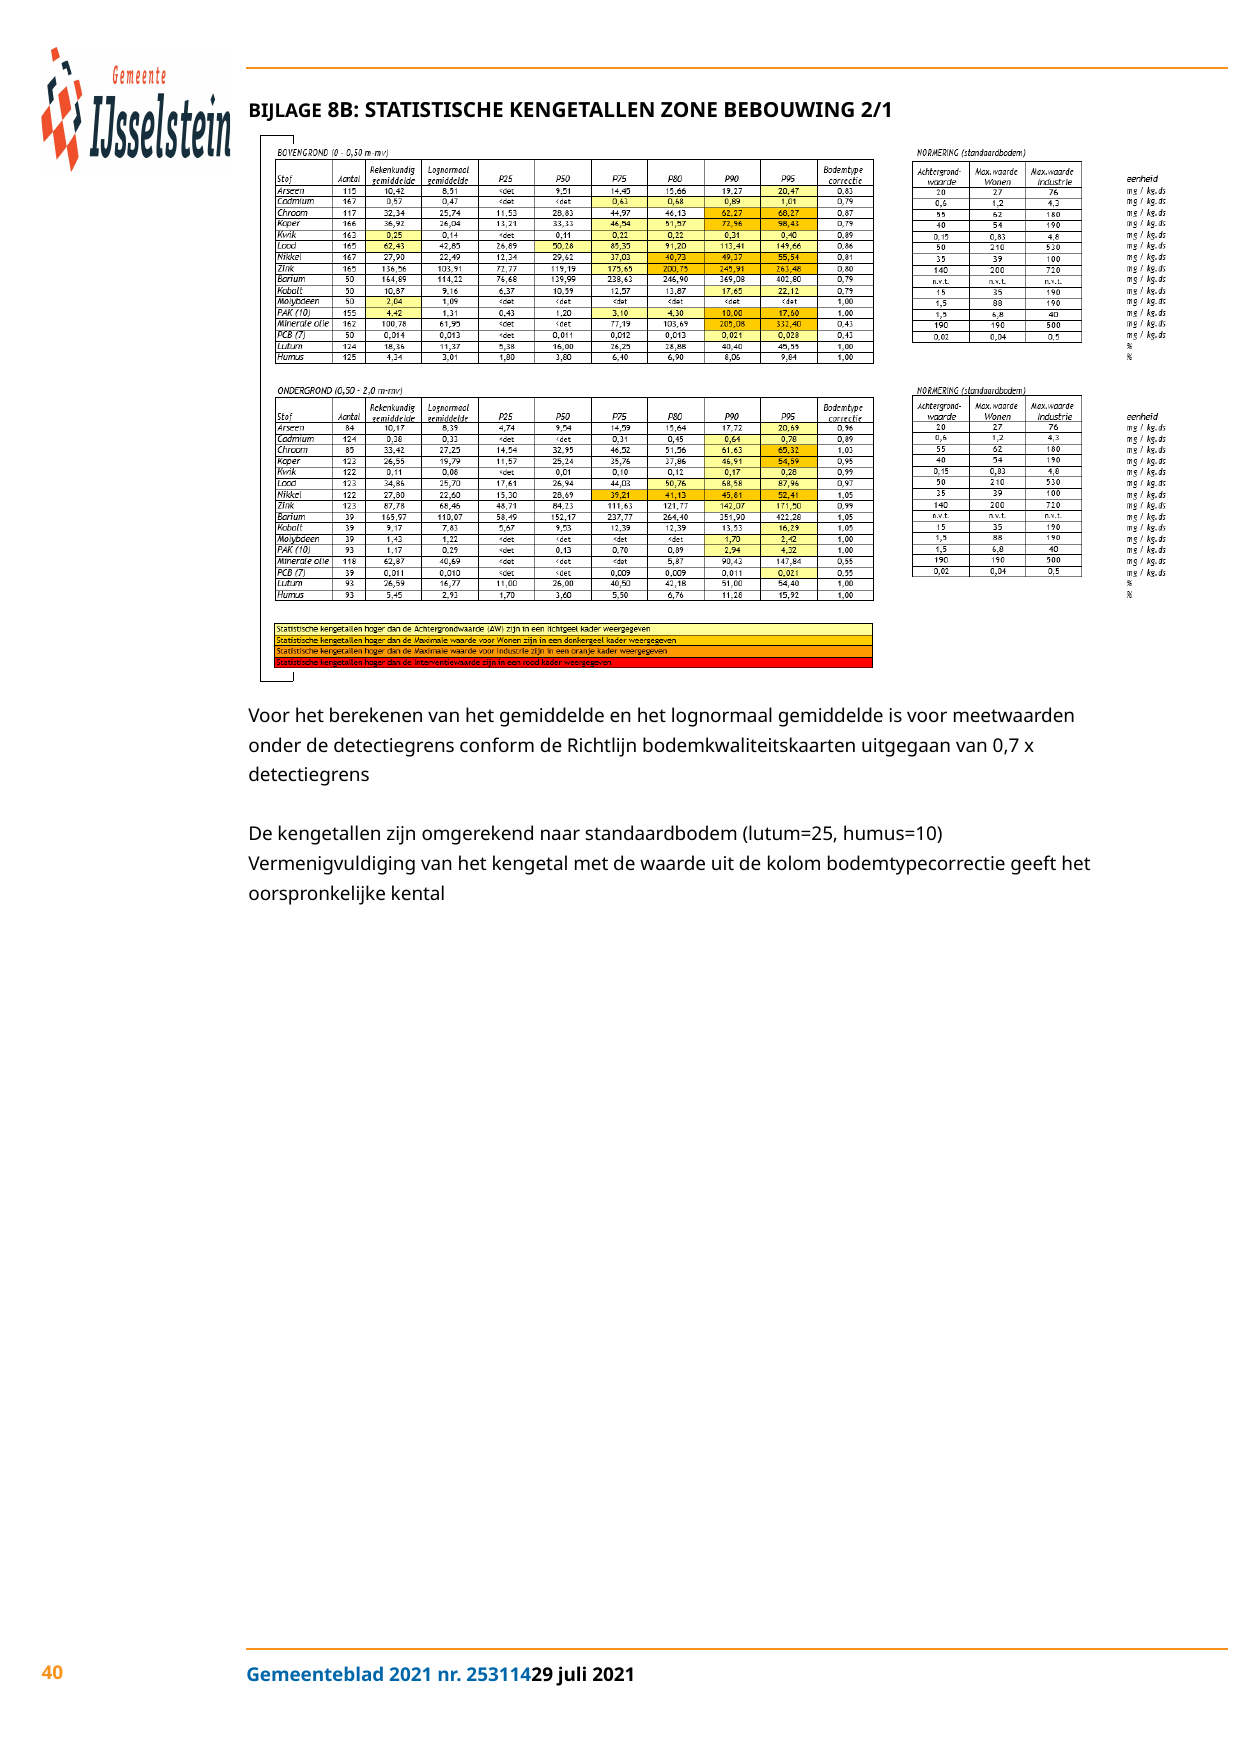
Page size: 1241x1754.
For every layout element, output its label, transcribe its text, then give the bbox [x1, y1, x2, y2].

text onder de detectiegrens conform de Richtlijn bodemkwaliteitskaarten uitgegaan van 0,7 x detectiegrens [248, 732, 1152, 787]
text Voor het berekenen van het gemiddelde en het lognormaal gemiddelde is voor meetwaarden [248, 702, 1152, 728]
text Vermenigvuldiging van het kengetal met de waarde uit de kolom bodemtypecorrectie geeft het oorspronkelijke kental [248, 850, 1152, 906]
picture [268, 144, 1173, 672]
text BIJLAGE 8B: STATISTISCHE KENGETALLEN ZONE BEBOUWING 2/1 [248, 95, 1152, 123]
text De kengetallen zijn omgerekend naar standaardbodem (lutum=25, humus=10) [248, 821, 1152, 846]
picture [41, 47, 231, 172]
